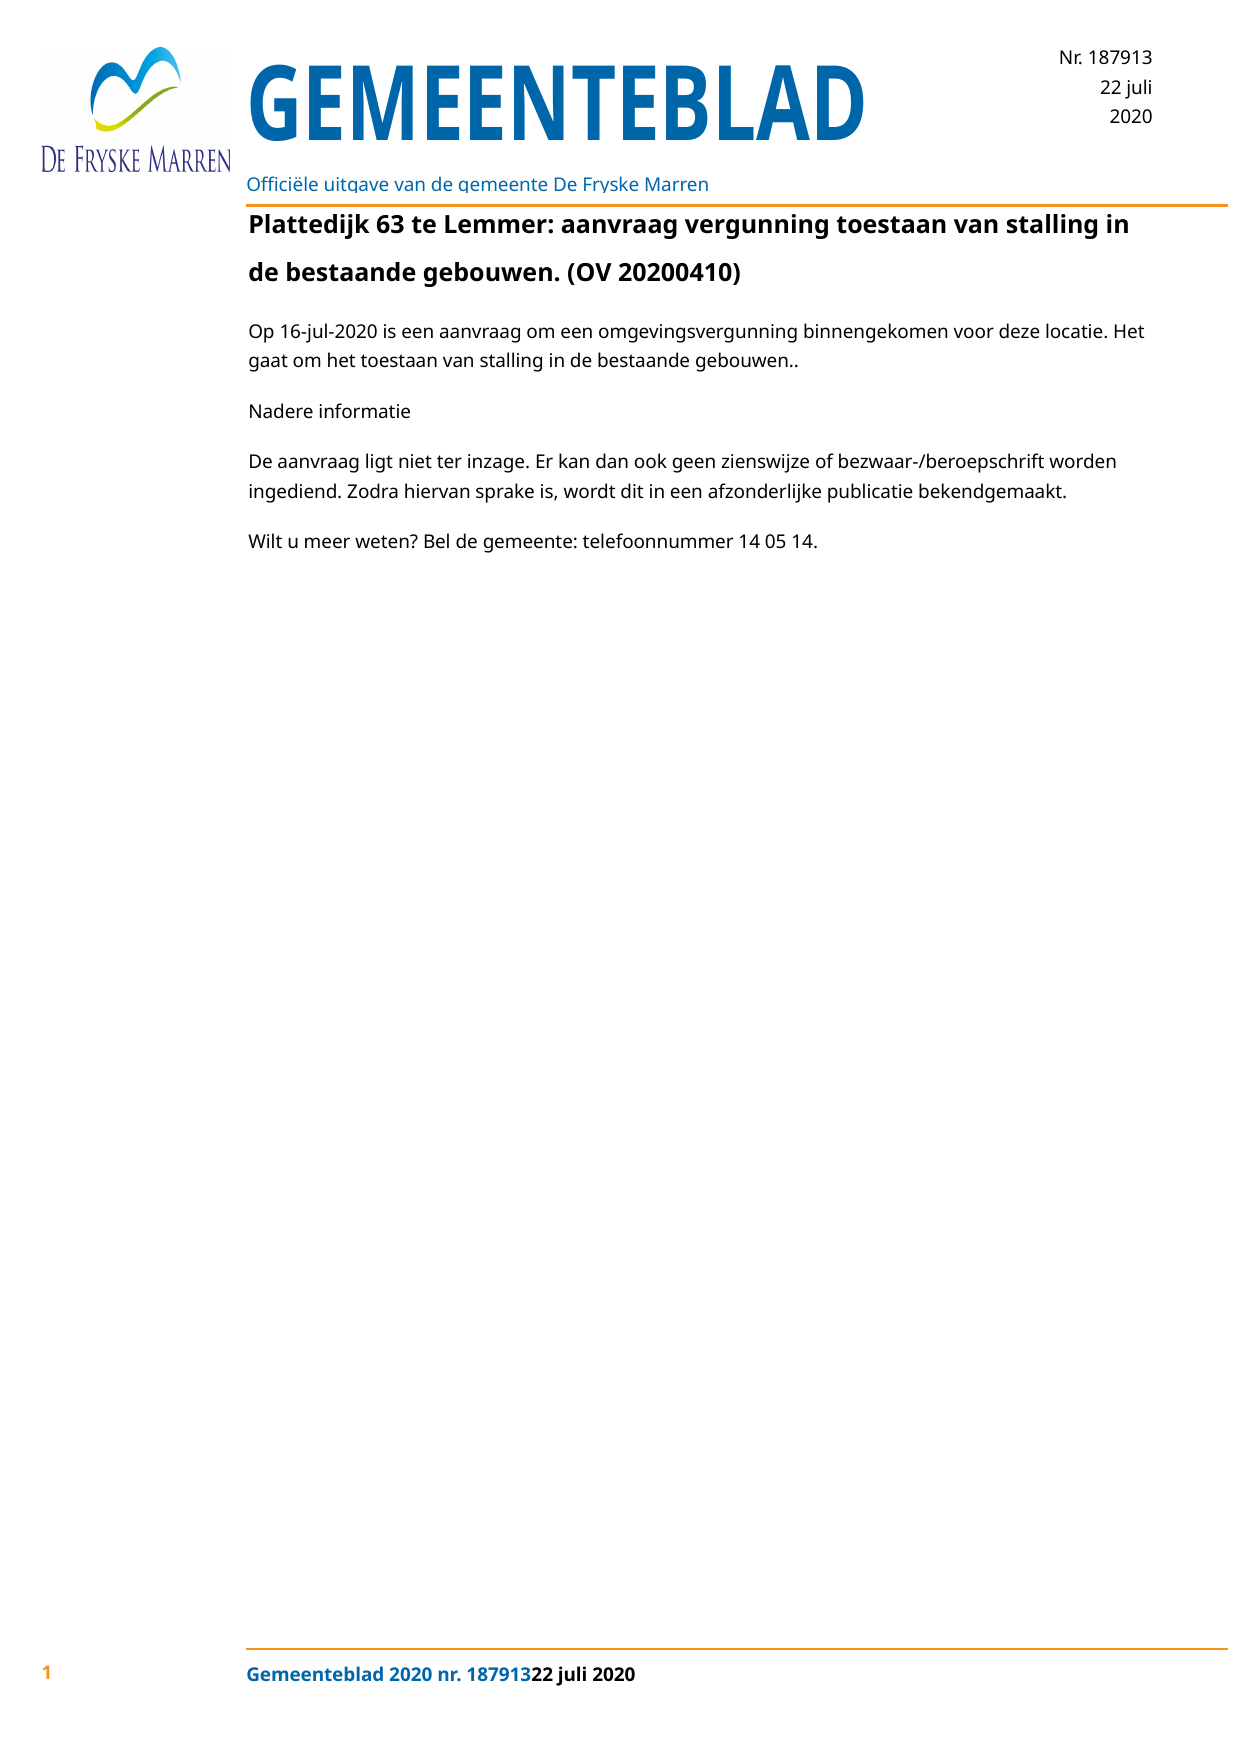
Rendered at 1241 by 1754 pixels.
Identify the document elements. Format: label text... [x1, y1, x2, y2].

text Plattedijk 63 te Lemmer: aanvraag vergunning toestaan van stalling in de bestaande gebouwen. (OV 20200410) [248, 207, 1152, 288]
text Wilt u meer weten? Bel de gemeente: telefoonnummer 14 05 14. [248, 528, 1152, 554]
text Op 16-jul-2020 is een aanvraag om een omgevingsvergunning binnengekomen voor deze locatie. Het gaat om het toestaan van stalling in de bestaande gebouwen.. [248, 318, 1152, 373]
text Nadere informatie [248, 398, 1152, 424]
text De aanvraag ligt niet ter inzage. Er kan dan ook geen zienswijze of bezwaar-/beroepschrift worden ingediend. Zodra hiervan sprake is, wordt dit in een afzonderlijke publicatie bekendgemaakt. [248, 448, 1152, 504]
picture [41, 47, 231, 172]
